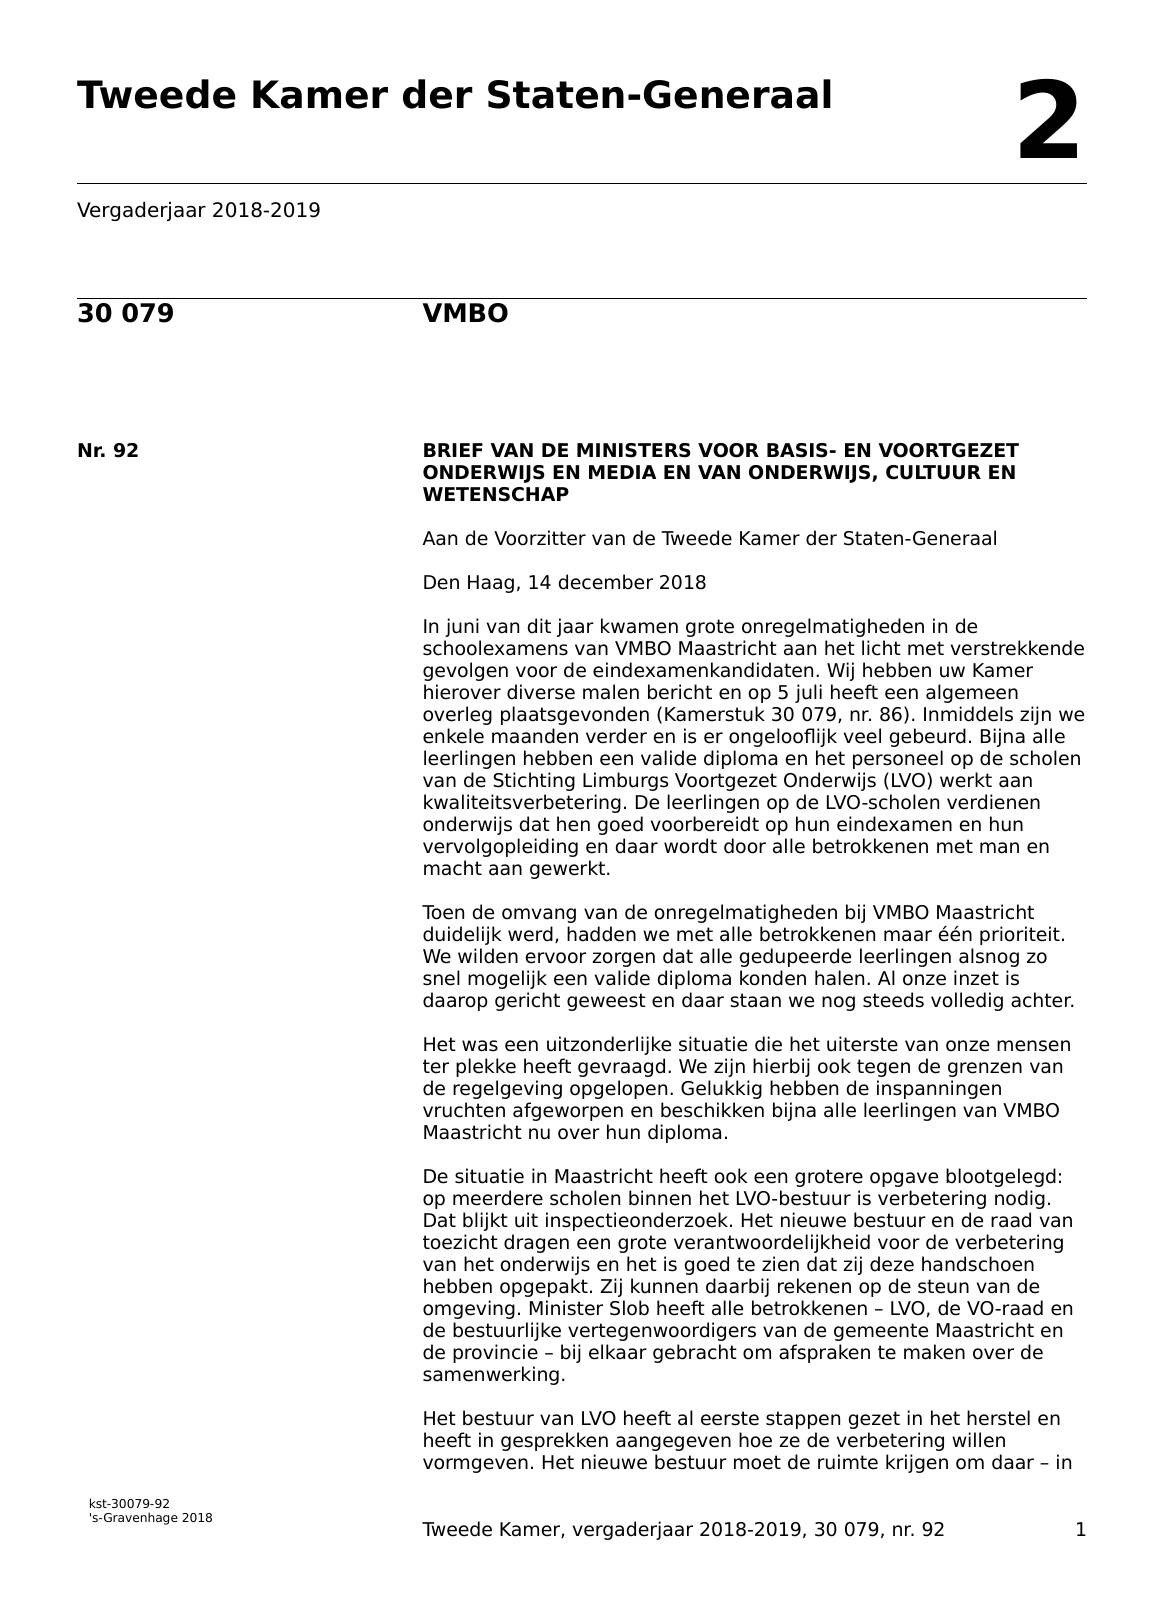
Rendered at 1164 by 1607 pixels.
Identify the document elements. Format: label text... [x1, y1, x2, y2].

table_header Tweede Kamer der Staten-Generaal [77, 59, 886, 183]
text Het was een uitzonderlijke situatie die het uiterste van onze mensen ter plekke heeft gevraagd. We zijn hierbij ook tegen de grenzen van de regelgeving opgelopen. Gelukkig hebben de inspanningen vruchten afgeworpen en beschikken bijna alle leerlingen van VMBO Maastricht nu over hun diploma. [422, 1034, 1087, 1144]
subtitle Nr. 92 BRIEF VAN DE MINISTERS VOOR BASIS- EN VOORTGEZET ONDERWIJS EN MEDIA EN VAN ONDERWIJS, CULTUUR EN WETENSCHAP [77, 440, 1087, 506]
text kst-30079-92 [88, 1497, 323, 1511]
text Toen de omvang van de onregelmatigheden bij VMBO Maastricht duidelijk werd, hadden we met alle betrokkenen maar één prioriteit. We wilden ervoor zorgen dat alle gedupeerde leerlingen alsnog zo snel mogelijk een valide diploma konden halen. Al onze inzet is daarop gericht geweest en daar staan we nog steeds volledig achter. [422, 902, 1087, 1012]
table_header 2 [886, 59, 1087, 183]
text Aan de Voorzitter van de Tweede Kamer der Staten-Generaal [422, 528, 1087, 550]
text De situatie in Maastricht heeft ook een grotere opgave blootgelegd: op meerdere scholen binnen het LVO-bestuur is verbetering nodig. Dat blijkt uit inspectieonderzoek. Het nieuwe bestuur en de raad van toezicht dragen een grote verantwoordelijkheid voor de verbetering van het onderwijs en het is goed te zien dat zij deze handschoen hebben opgepakt. Zij kunnen daarbij rekenen op de steun van de omgeving. Minister Slob heeft alle betrokkenen – LVO, de VO-raad en de bestuurlijke vertegenwoordigers van de gemeente Maastricht en de provincie – bij elkaar gebracht om afspraken te maken over de samenwerking. [422, 1166, 1087, 1386]
text Den Haag, 14 december 2018 [422, 572, 1087, 594]
text In juni van dit jaar kwamen grote onregelmatigheden in de schoolexamens van VMBO Maastricht aan het licht met verstrekkende gevolgen voor de eindexamenkandidaten. Wij hebben uw Kamer hierover diverse malen bericht en op 5 juli heeft een algemeen overleg plaatsgevonden (Kamerstuk 30 079, nr. 86). Inmiddels zijn we enkele maanden verder en is er ongelooflijk veel gebeurd. Bijna alle leerlingen hebben een valide diploma en het personeel op de scholen van de Stichting Limburgs Voortgezet Onderwijs (LVO) werkt aan kwaliteitsverbetering. De leerlingen op de LVO-scholen verdienen onderwijs dat hen goed voorbereidt op hun eindexamen en hun vervolgopleiding en daar wordt door alle betrokkenen met man en macht aan gewerkt. [422, 616, 1087, 880]
text Het bestuur van LVO heeft al eerste stappen gezet in het herstel en heeft in gesprekken aangegeven hoe ze de verbetering willen vormgeven. Het nieuwe bestuur moet de ruimte krijgen om daar – in [422, 1408, 1087, 1474]
table_cell Vergaderjaar 2018-2019 [77, 184, 1087, 298]
subtitle 30 079 VMBO [77, 299, 1087, 329]
text 's-Gravenhage 2018 [88, 1511, 323, 1525]
